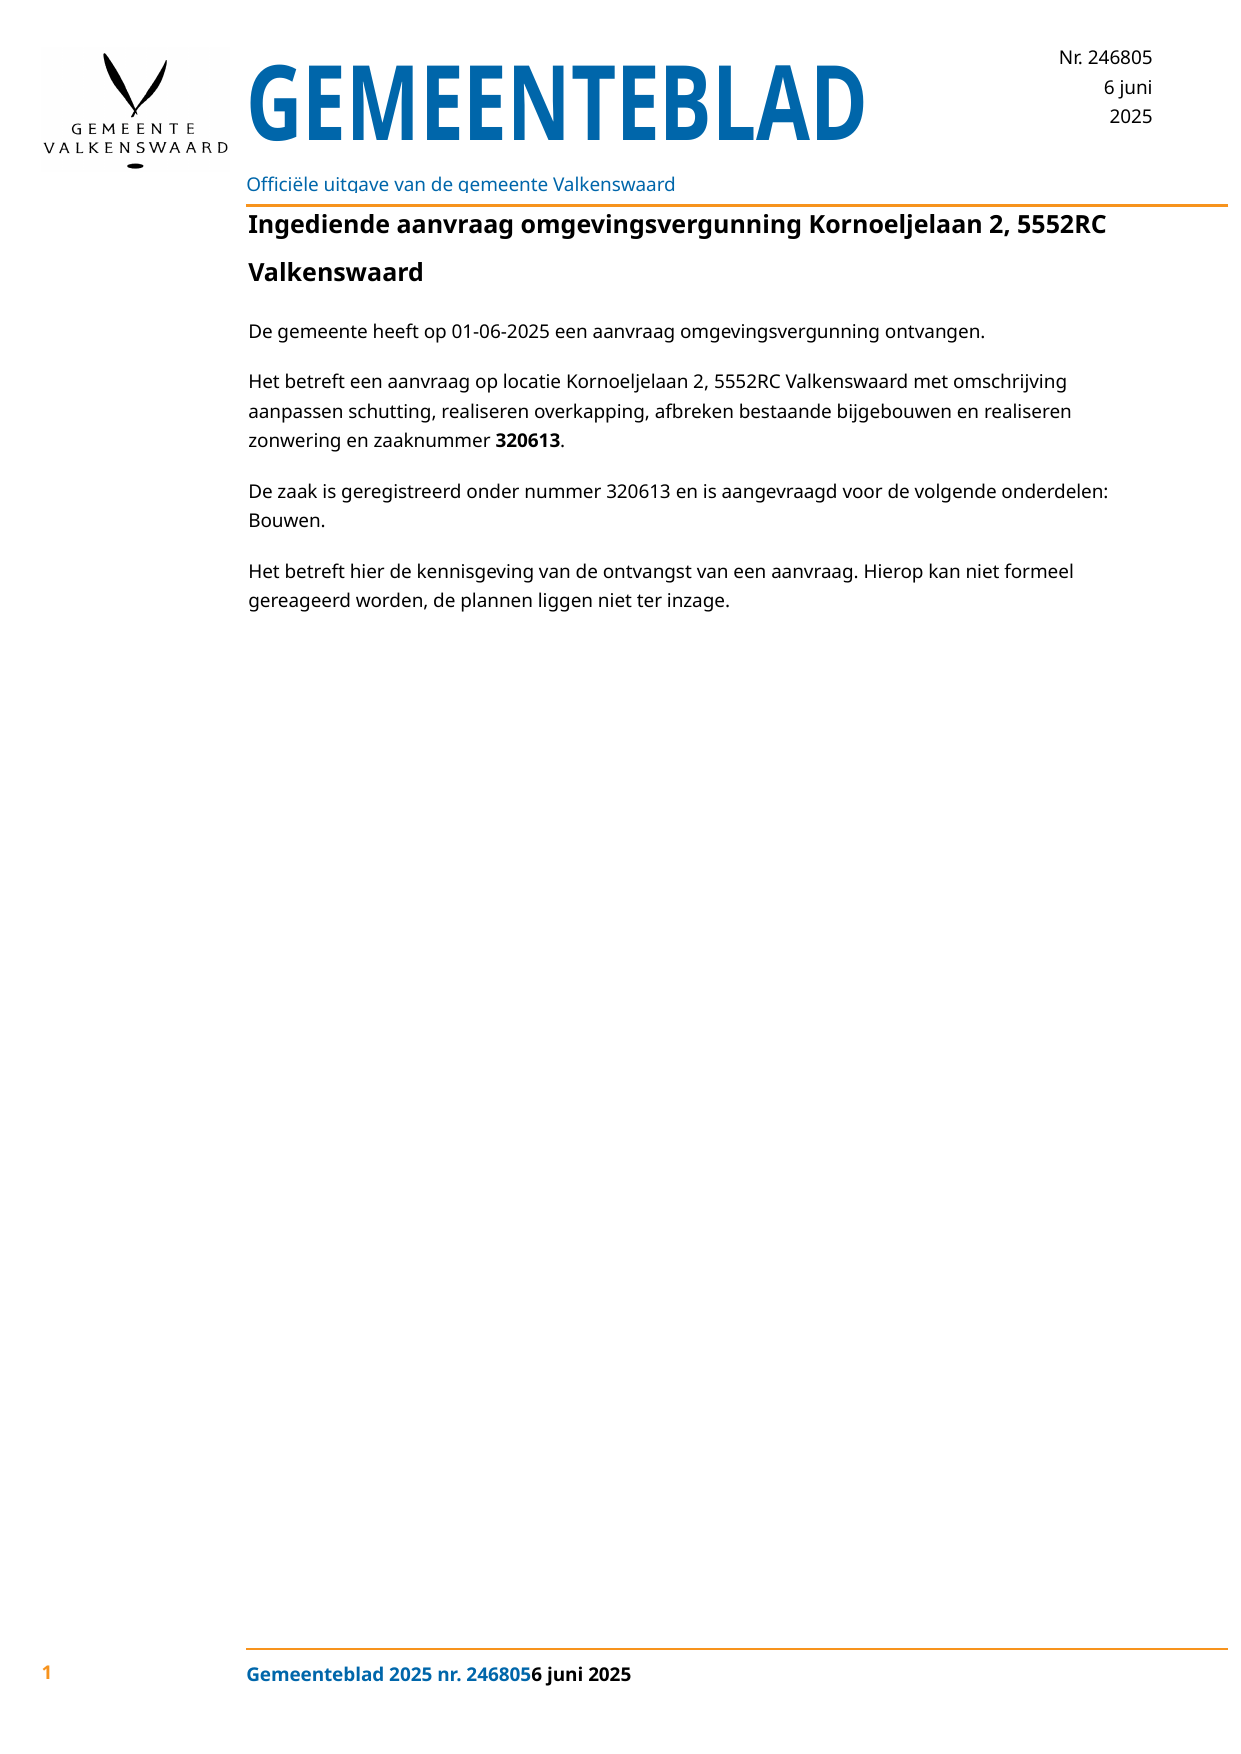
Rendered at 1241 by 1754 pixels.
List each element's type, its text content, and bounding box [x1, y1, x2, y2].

text De gemeente heeft op 01-06-2025 een aanvraag omgevingsvergunning ontvangen. [248, 318, 1152, 344]
text De zaak is geregistreerd onder nummer 320613 en is aangevraagd voor de volgende onderdelen: Bouwen. [248, 478, 1152, 533]
text Het betreft hier de kennisgeving van de ontvangst van een aanvraag. Hierop kan niet formeel gereageerd worden, de plannen liggen niet ter inzage. [248, 558, 1152, 613]
text Het betreft een aanvraag op locatie Kornoeljelaan 2, 5552RC Valkenswaard met omschrijving aanpassen schutting, realiseren overkapping, afbreken bestaande bijgebouwen en realiseren zonwering en zaaknummer 320613. [248, 368, 1152, 453]
picture [41, 47, 231, 172]
text Ingediende aanvraag omgevingsvergunning Kornoeljelaan 2, 5552RC Valkenswaard [248, 207, 1152, 288]
